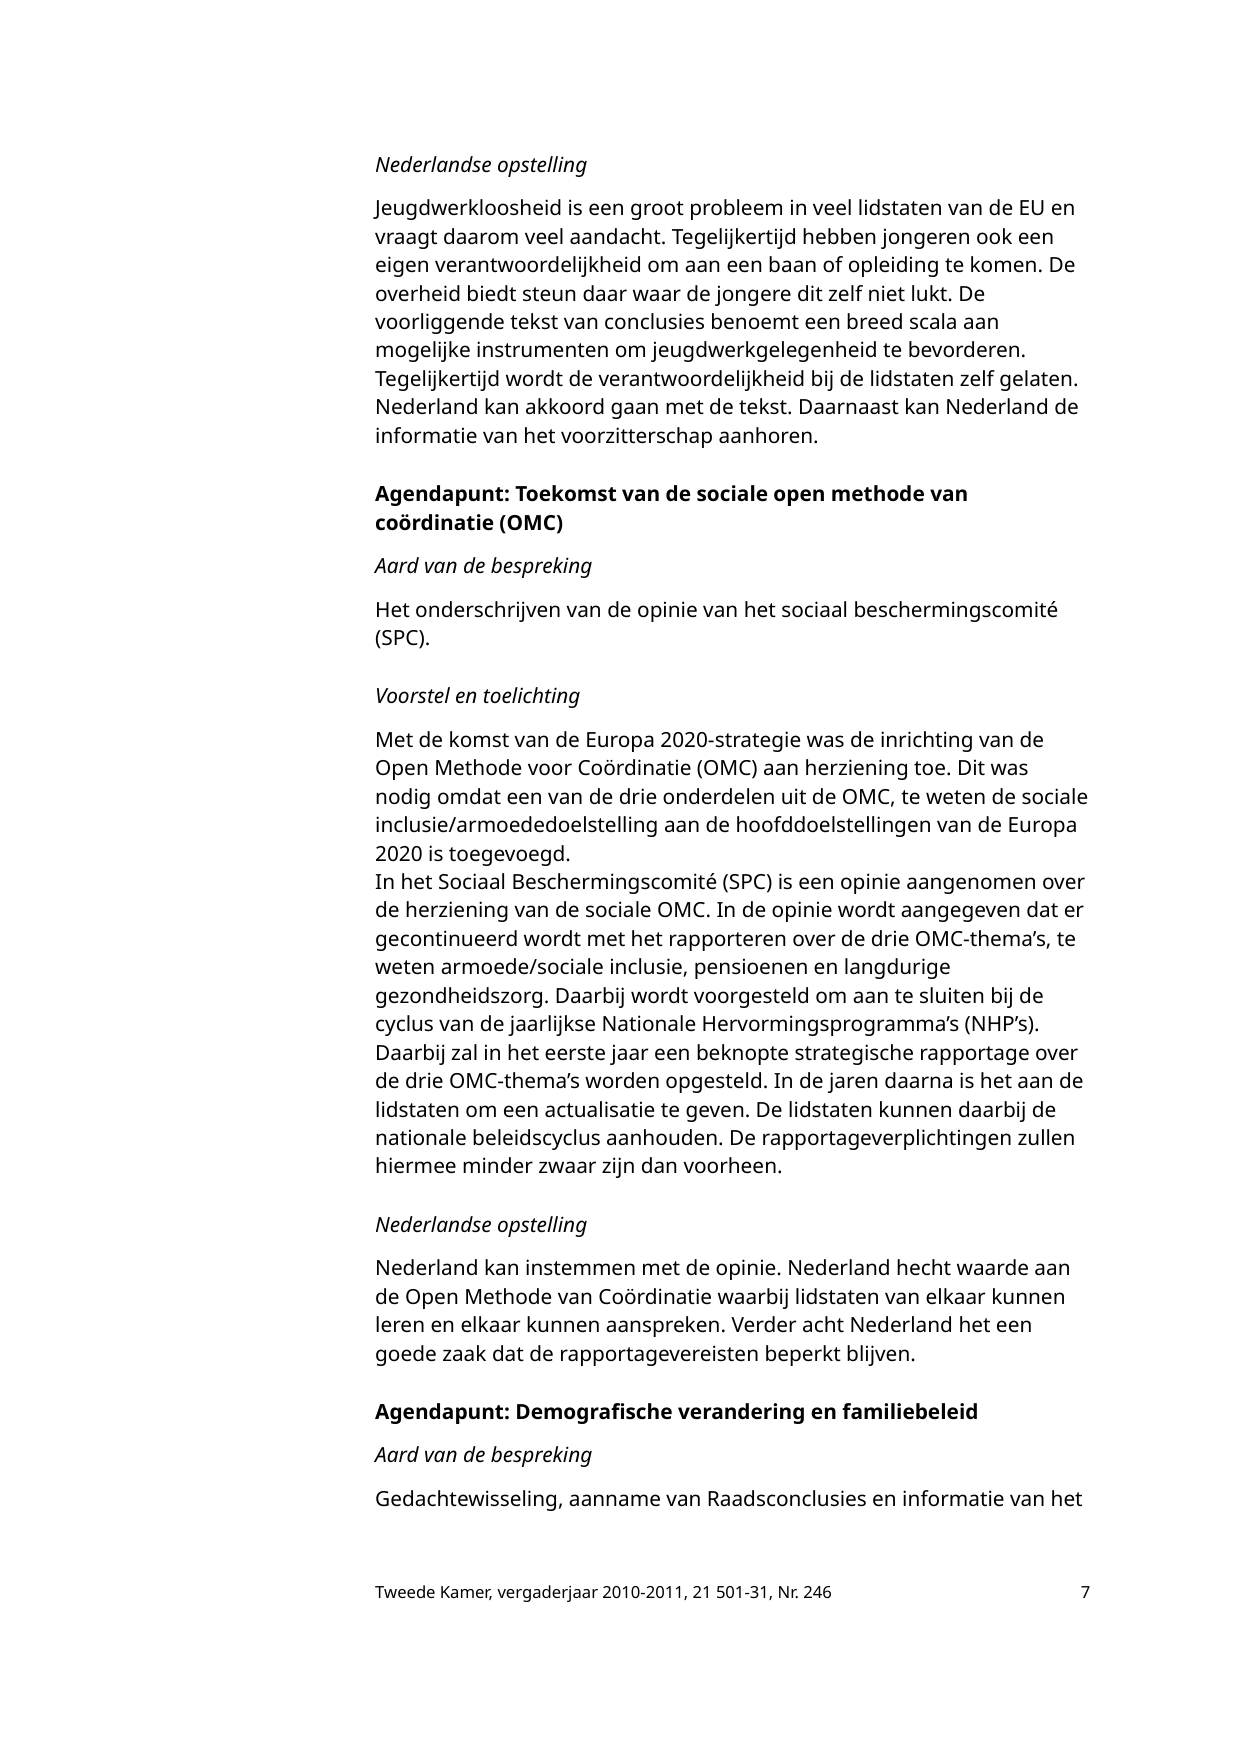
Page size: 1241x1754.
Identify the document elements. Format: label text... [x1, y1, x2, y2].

text Aard van de bespreking [375, 551, 1090, 580]
text In het Sociaal Beschermingscomité (SPC) is een opinie aangenomen over de herziening van de sociale OMC. In de opinie wordt aangegeven dat er gecontinueerd wordt met het rapporteren over de drie OMC-thema’s, te weten armoede/sociale inclusie, pensioenen en langdurige gezondheidszorg. Daarbij wordt voorgesteld om aan te sluiten bij de cyclus van de jaarlijkse Nationale Hervormingsprogramma’s (NHP’s). Daarbij zal in het eerste jaar een beknopte strategische rapportage over de drie OMC-thema’s worden opgesteld. In de jaren daarna is het aan de lidstaten om een actualisatie te geven. De lidstaten kunnen daarbij de nationale beleidscyclus aanhouden. De rapportageverplichtingen zullen hiermee minder zwaar zijn dan voorheen. [375, 867, 1090, 1180]
text Agendapunt: Toekomst van de sociale open methode van coördinatie (OMC) [375, 479, 1090, 536]
text Agendapunt: Demografische verandering en familiebeleid [375, 1397, 1090, 1426]
text Gedachtewisseling, aanname van Raadsconclusies en informatie van het [375, 1484, 1090, 1512]
text Jeugdwerkloosheid is een groot probleem in veel lidstaten van de EU en vraagt daarom veel aandacht. Tegelijkertijd hebben jongeren ook een eigen verantwoordelijkheid om aan een baan of opleiding te komen. De overheid biedt steun daar waar de jongere dit zelf niet lukt. De voorliggende tekst van conclusies benoemt een breed scala aan mogelijke instrumenten om jeugdwerkgelegenheid te bevorderen. Tegelijkertijd wordt de verantwoordelijkheid bij de lidstaten zelf gelaten. Nederland kan akkoord gaan met de tekst. Daarnaast kan Nederland de informatie van het voorzitterschap aanhoren. [375, 193, 1090, 449]
text Met de komst van de Europa 2020-strategie was de inrichting van de Open Methode voor Coördinatie (OMC) aan herziening toe. Dit was nodig omdat een van de drie onderdelen uit de OMC, te weten de sociale inclusie/armoededoelstelling aan de hoofddoelstellingen van de Europa 2020 is toegevoegd. [375, 725, 1090, 867]
text Voorstel en toelichting [375, 682, 1090, 710]
text Het onderschrijven van de opinie van het sociaal beschermingscomité (SPC). [375, 595, 1090, 652]
text Aard van de bespreking [375, 1441, 1090, 1469]
text Nederlandse opstelling [375, 150, 1090, 178]
text Nederlandse opstelling [375, 1210, 1090, 1238]
text Nederland kan instemmen met de opinie. Nederland hecht waarde aan de Open Methode van Coördinatie waarbij lidstaten van elkaar kunnen leren en elkaar kunnen aanspreken. Verder acht Nederland het een goede zaak dat de rapportagevereisten beperkt blijven. [375, 1253, 1090, 1367]
